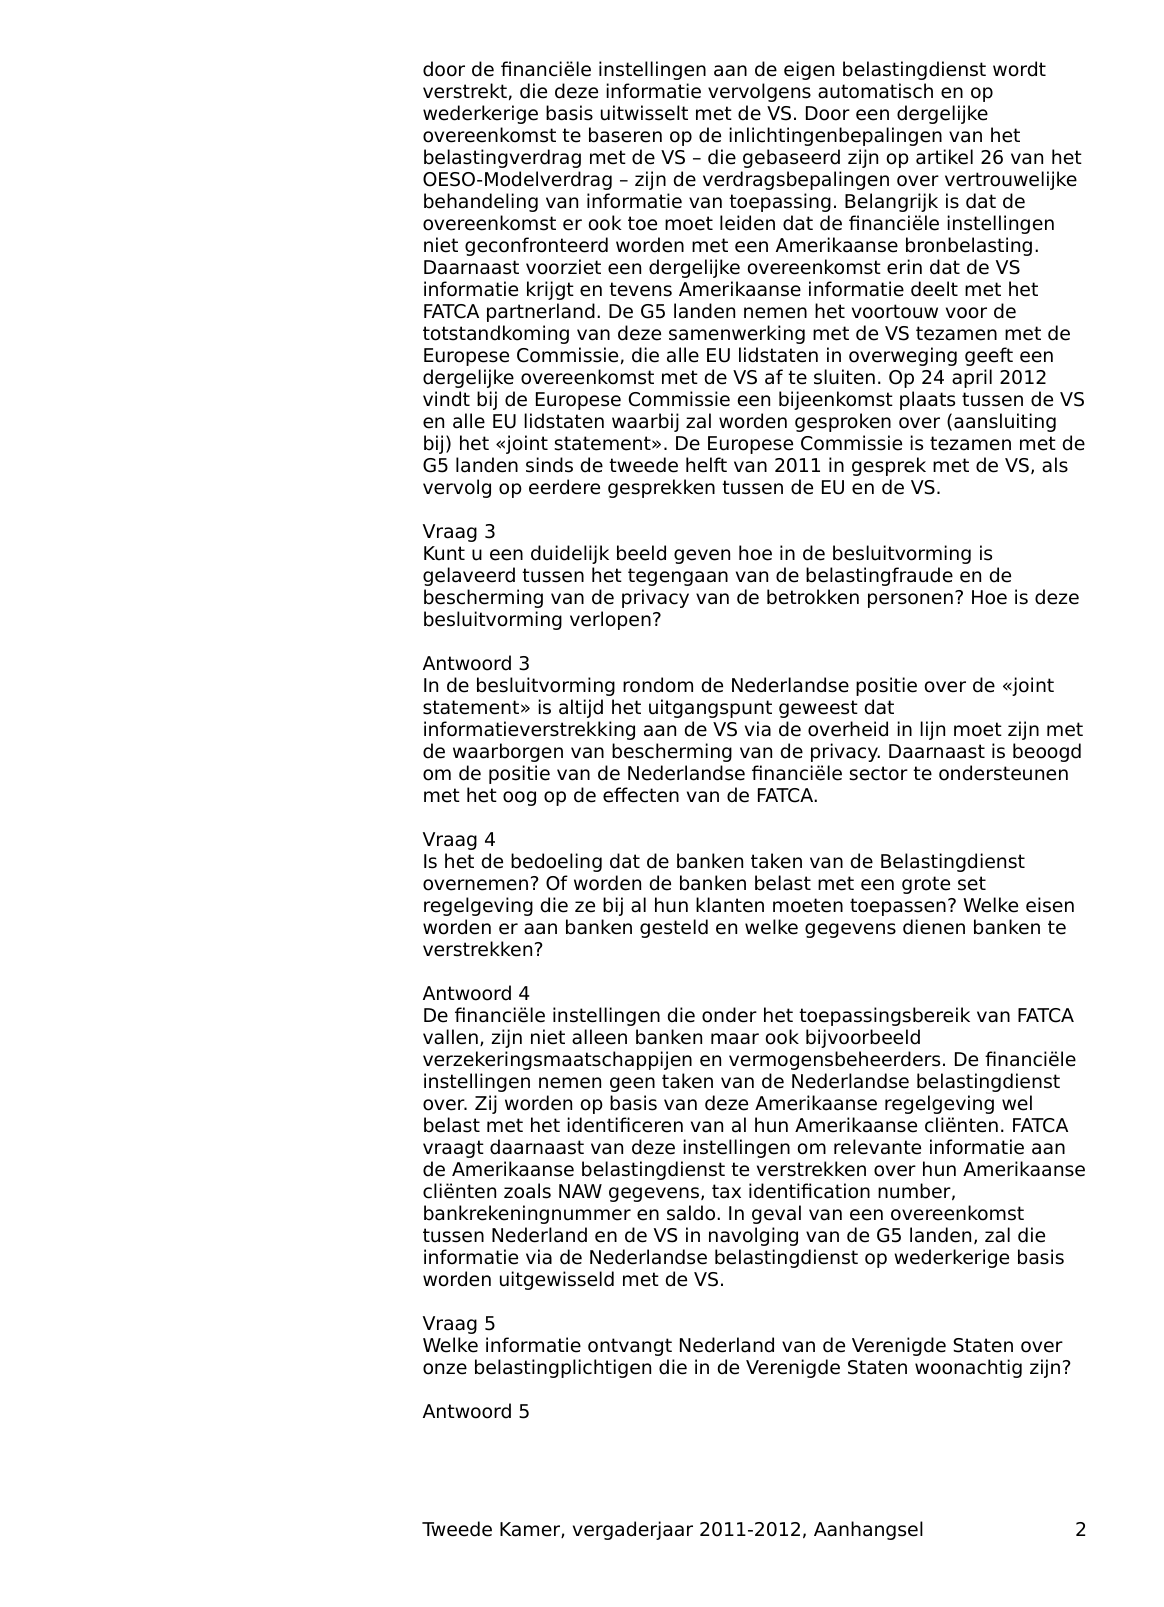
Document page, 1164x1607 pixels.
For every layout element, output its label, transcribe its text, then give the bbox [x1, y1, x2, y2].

text door de financiële instellingen aan de eigen belastingdienst wordt verstrekt, die deze informatie vervolgens automatisch en op wederkerige basis uitwisselt met de VS. Door een dergelijke overeenkomst te baseren op de inlichtingenbepalingen van het belastingverdrag met de VS – die gebaseerd zijn op artikel 26 van het OESO-Modelverdrag – zijn de verdragsbepalingen over vertrouwelijke behandeling van informatie van toepassing. Belangrijk is dat de overeenkomst er ook toe moet leiden dat de financiële instellingen niet geconfronteerd worden met een Amerikaanse bronbelasting. Daarnaast voorziet een dergelijke overeenkomst erin dat de VS informatie krijgt en tevens Amerikaanse informatie deelt met het FATCA partnerland. De G5 landen nemen het voortouw voor de totstandkoming van deze samenwerking met de VS tezamen met de Europese Commissie, die alle EU lidstaten in overweging geeft een dergelijke overeenkomst met de VS af te sluiten. Op 24 april 2012 vindt bij de Europese Commissie een bijeenkomst plaats tussen de VS en alle EU lidstaten waarbij zal worden gesproken over (aansluiting bij) het «joint statement». De Europese Commissie is tezamen met de G5 landen sinds de tweede helft van 2011 in gesprek met de VS, als vervolg op eerdere gesprekken tussen de EU en de VS. [422, 59, 1087, 499]
text Antwoord 4 [422, 983, 1087, 1005]
text Vraag 5 [422, 1313, 1087, 1335]
text Antwoord 5 [422, 1401, 1087, 1423]
text In de besluitvorming rondom de Nederlandse positie over de «joint statement» is altijd het uitgangspunt geweest dat informatieverstrekking aan de VS via de overheid in lijn moet zijn met de waarborgen van bescherming van de privacy. Daarnaast is beoogd om de positie van de Nederlandse financiële sector te ondersteunen met het oog op de effecten van de FATCA. [422, 675, 1087, 807]
text Kunt u een duidelijk beeld geven hoe in de besluitvorming is gelaveerd tussen het tegengaan van de belastingfraude en de bescherming van de privacy van de betrokken personen? Hoe is deze besluitvorming verlopen? [422, 543, 1087, 631]
text De financiële instellingen die onder het toepassingsbereik van FATCA vallen, zijn niet alleen banken maar ook bijvoorbeeld verzekeringsmaatschappijen en vermogensbeheerders. De financiële instellingen nemen geen taken van de Nederlandse belastingdienst over. Zij worden op basis van deze Amerikaanse regelgeving wel belast met het identificeren van al hun Amerikaanse cliënten. FATCA vraagt daarnaast van deze instellingen om relevante informatie aan de Amerikaanse belastingdienst te verstrekken over hun Amerikaanse cliënten zoals NAW gegevens, tax identification number, bankrekeningnummer en saldo. In geval van een overeenkomst tussen Nederland en de VS in navolging van de G5 landen, zal die informatie via de Nederlandse belastingdienst op wederkerige basis worden uitgewisseld met de VS. [422, 1005, 1087, 1291]
text Is het de bedoeling dat de banken taken van de Belastingdienst overnemen? Of worden de banken belast met een grote set regelgeving die ze bij al hun klanten moeten toepassen? Welke eisen worden er aan banken gesteld en welke gegevens dienen banken te verstrekken? [422, 851, 1087, 961]
text Welke informatie ontvangt Nederland van de Verenigde Staten over onze belastingplichtigen die in de Verenigde Staten woonachtig zijn? [422, 1335, 1087, 1379]
text Vraag 3 [422, 521, 1087, 543]
text Antwoord 3 [422, 653, 1087, 675]
text Vraag 4 [422, 829, 1087, 851]
